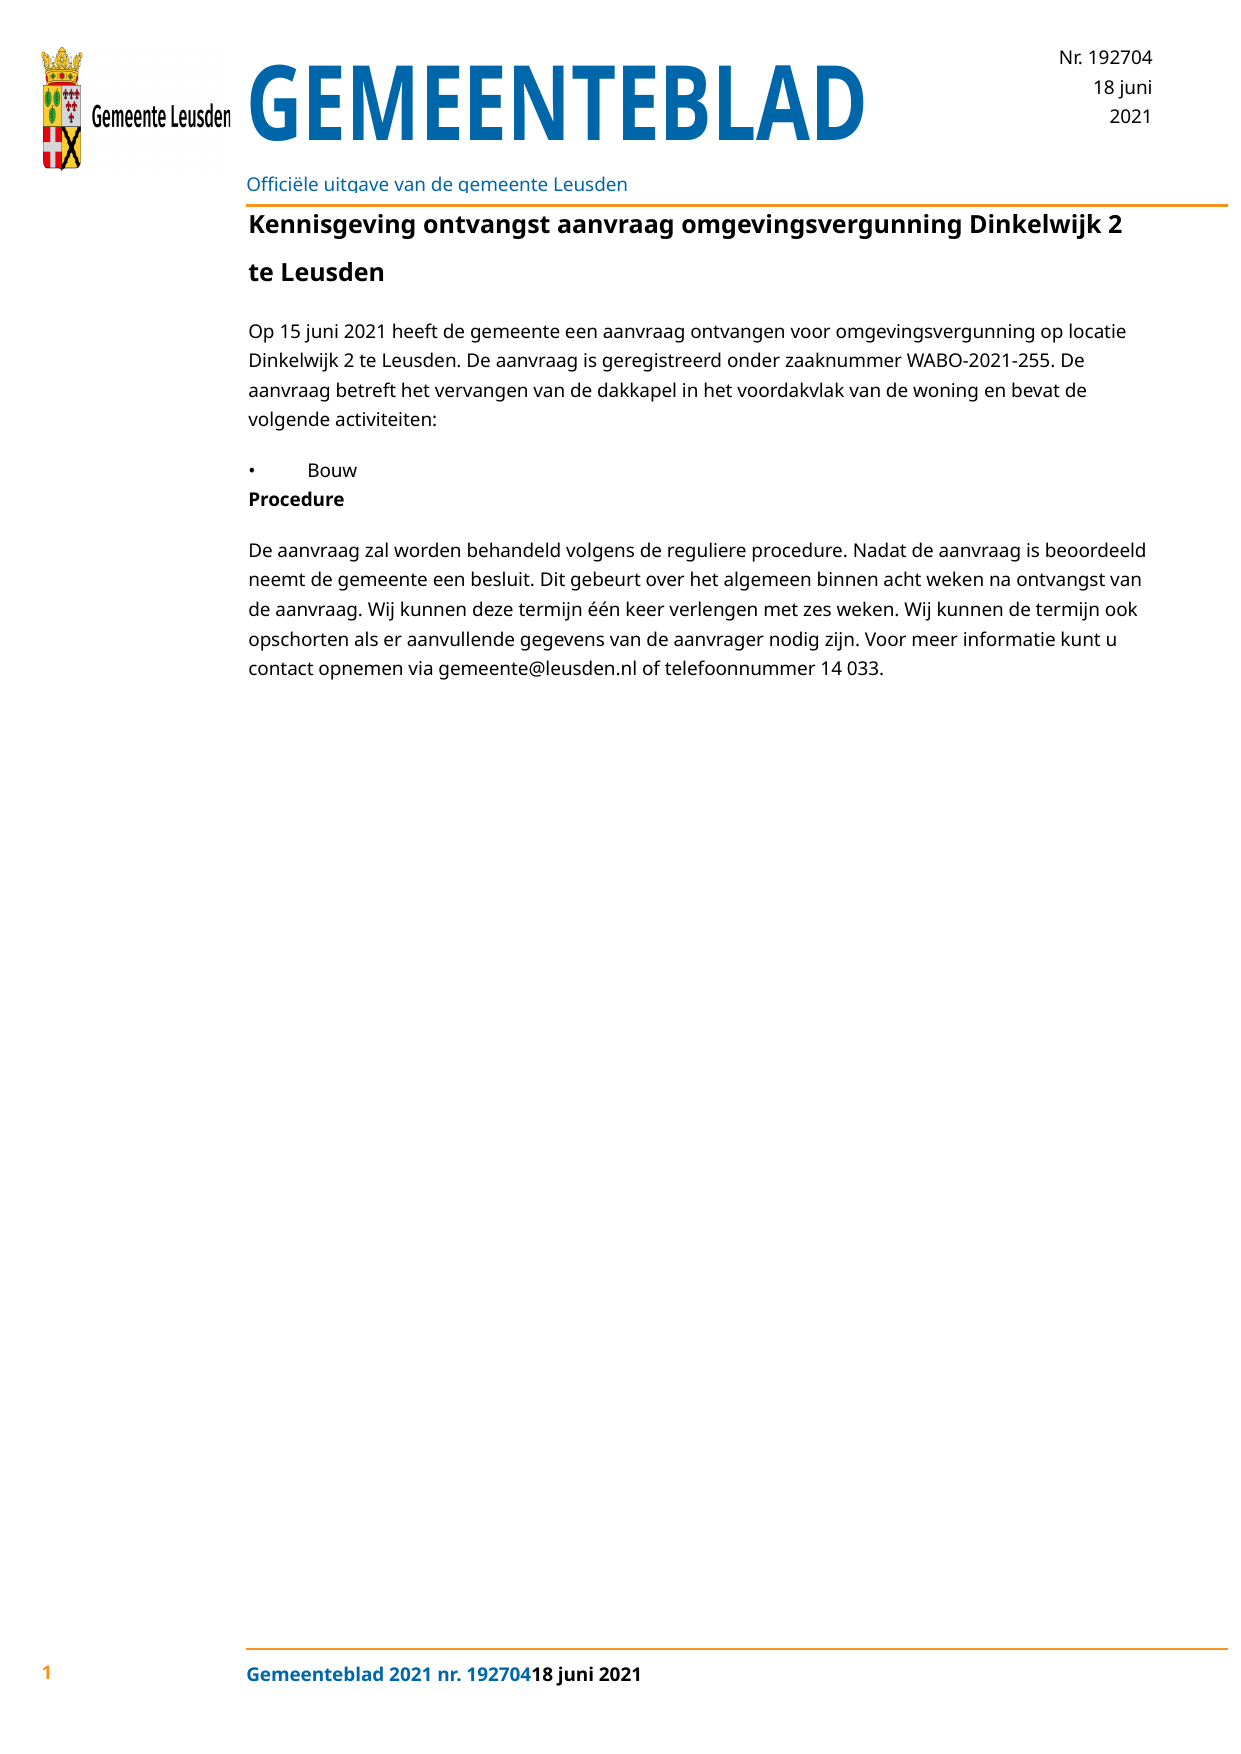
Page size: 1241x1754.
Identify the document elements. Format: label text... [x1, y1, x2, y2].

text De aanvraag zal worden behandeld volgens de reguliere procedure. Nadat de aanvraag is beoordeeld neemt de gemeente een besluit. Dit gebeurt over het algemeen binnen acht weken na ontvangst van de aanvraag. Wij kunnen deze termijn één keer verlengen met zes weken. Wij kunnen de termijn ook opschorten als er aanvullende gegevens van de aanvrager nodig zijn. Voor meer informatie kunt u contact opnemen via gemeente@leusden.nl of telefoonnummer 14 033. [248, 537, 1152, 681]
text Procedure [248, 487, 1152, 512]
text Kennisgeving ontvangst aanvraag omgevingsvergunning Dinkelwijk 2 te Leusden [248, 207, 1152, 288]
picture [41, 47, 231, 172]
text Op 15 juni 2021 heeft de gemeente een aanvraag ontvangen voor omgevingsvergunning op locatie Dinkelwijk 2 te Leusden. De aanvraag is geregistreerd onder zaaknummer WABO-2021-255. De aanvraag betreft het vervangen van de dakkapel in het voordakvlak van de woning en bevat de volgende activiteiten: [248, 318, 1152, 432]
list Bouw [248, 457, 1152, 483]
